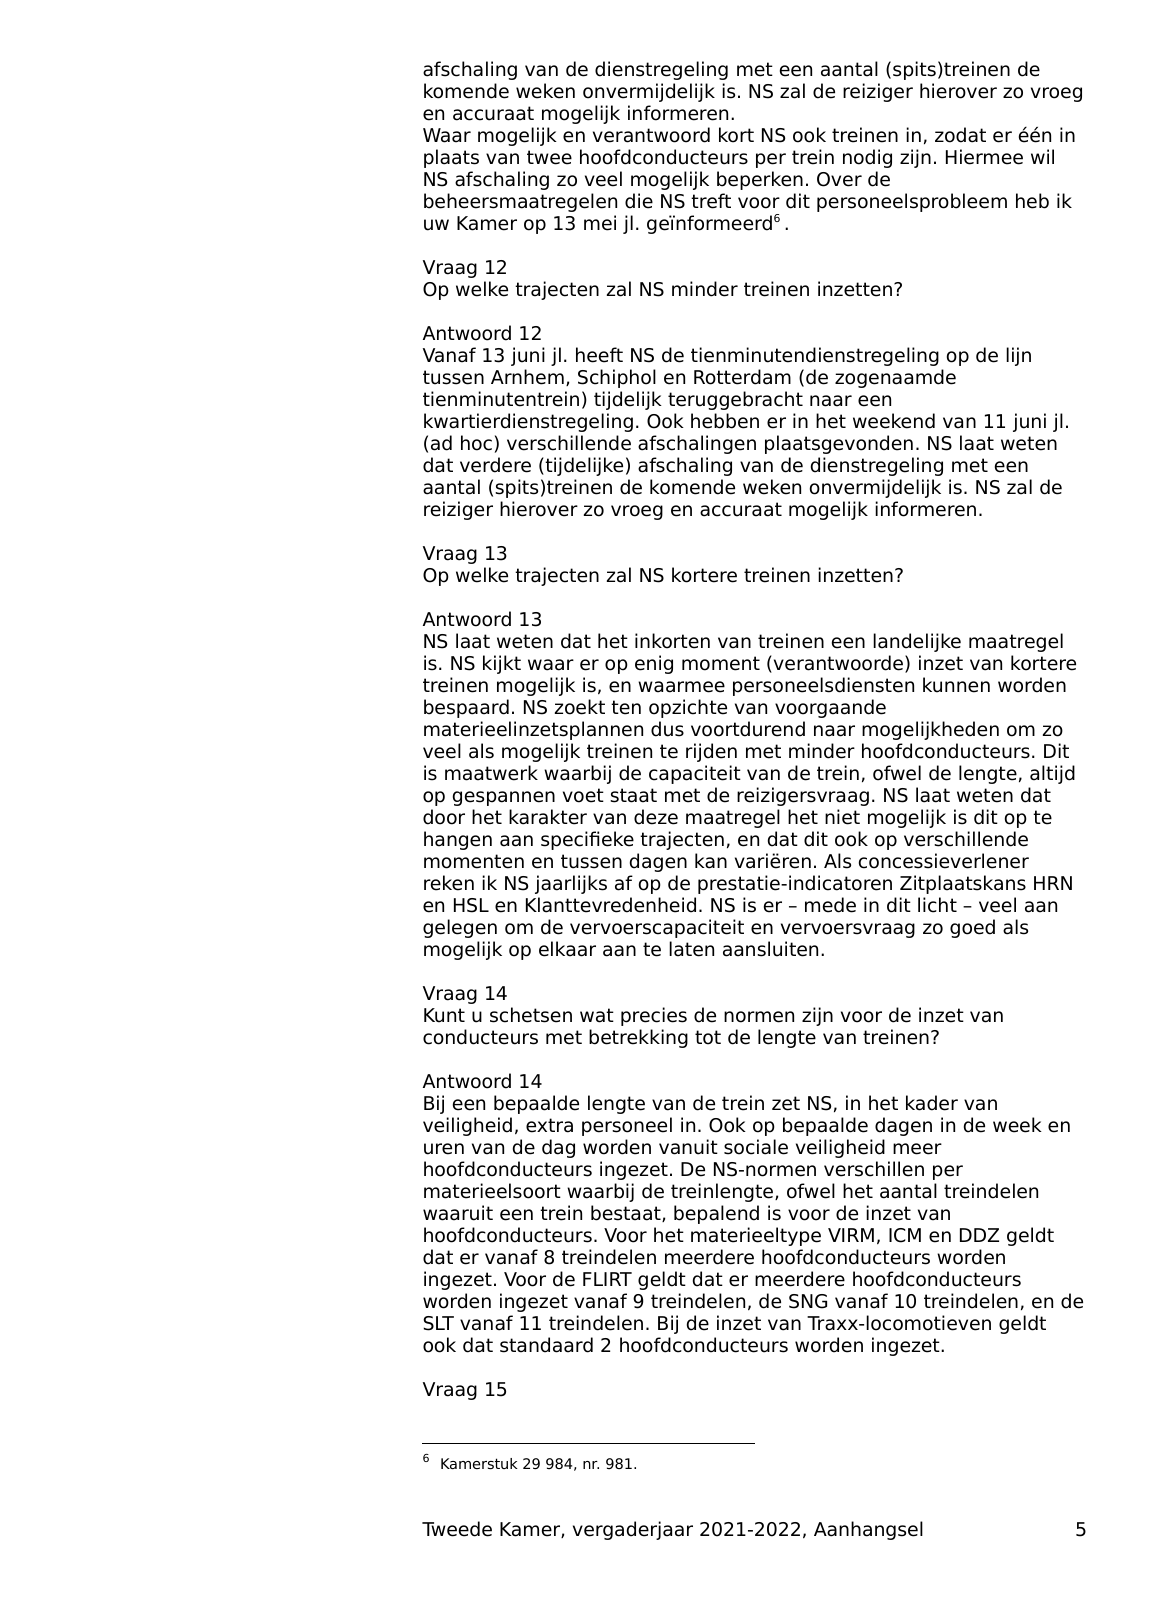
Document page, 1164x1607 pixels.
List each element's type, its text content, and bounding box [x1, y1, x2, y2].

text Op welke trajecten zal NS minder treinen inzetten? [422, 279, 1087, 301]
text afschaling van de dienstregeling met een aantal (spits)treinen de komende weken onvermijdelijk is. NS zal de reiziger hierover zo vroeg en accuraat mogelijk informeren. [422, 59, 1087, 125]
text Kunt u schetsen wat precies de normen zijn voor de inzet van conducteurs met betrekking tot de lengte van treinen? [422, 1005, 1087, 1049]
text Vraag 13 [422, 543, 1087, 565]
text Waar mogelijk en verantwoord kort NS ook treinen in, zodat er één in plaats van twee hoofdconducteurs per trein nodig zijn. Hiermee wil NS afschaling zo veel mogelijk beperken. Over de beheersmaatregelen die NS treft voor dit personeelsprobleem heb ik uw Kamer op 13 mei jl. geïnformeerd. [422, 125, 1087, 235]
text Op welke trajecten zal NS kortere treinen inzetten? [422, 565, 1087, 587]
text Antwoord 12 [422, 323, 1087, 345]
text Antwoord 13 [422, 609, 1087, 631]
text Antwoord 14 [422, 1071, 1087, 1093]
text Bij een bepaalde lengte van de trein zet NS, in het kader van veiligheid, extra personeel in. Ook op bepaalde dagen in de week en uren van de dag worden vanuit sociale veiligheid meer hoofdconducteurs ingezet. De NS-normen verschillen per materieelsoort waarbij de treinlengte, ofwel het aantal treindelen waaruit een trein bestaat, bepalend is voor de inzet van hoofdconducteurs. Voor het materieeltype VIRM, ICM en DDZ geldt dat er vanaf 8 treindelen meerdere hoofdconducteurs worden ingezet. Voor de FLIRT geldt dat er meerdere hoofdconducteurs worden ingezet vanaf 9 treindelen, de SNG vanaf 10 treindelen, en de SLT vanaf 11 treindelen. Bij de inzet van Traxx-locomotieven geldt ook dat standaard 2 hoofdconducteurs worden ingezet. [422, 1093, 1087, 1357]
text Vraag 12 [422, 257, 1087, 279]
text Vraag 14 [422, 983, 1087, 1005]
text NS laat weten dat het inkorten van treinen een landelijke maatregel is. NS kijkt waar er op enig moment (verantwoorde) inzet van kortere treinen mogelijk is, en waarmee personeelsdiensten kunnen worden bespaard. NS zoekt ten opzichte van voorgaande materieelinzetsplannen dus voortdurend naar mogelijkheden om zo veel als mogelijk treinen te rijden met minder hoofdconducteurs. Dit is maatwerk waarbij de capaciteit van de trein, ofwel de lengte, altijd op gespannen voet staat met de reizigersvraag. NS laat weten dat door het karakter van deze maatregel het niet mogelijk is dit op te hangen aan specifieke trajecten, en dat dit ook op verschillende momenten en tussen dagen kan variëren. Als concessieverlener reken ik NS jaarlijks af op de prestatie-indicatoren Zitplaatskans HRN en HSL en Klanttevredenheid. NS is er – mede in dit licht – veel aan gelegen om de vervoerscapaciteit en vervoersvraag zo goed als mogelijk op elkaar aan te laten aansluiten. [422, 631, 1087, 961]
text Kamerstuk 29 984, nr. 981. [422, 1452, 1087, 1474]
text Vanaf 13 juni jl. heeft NS de tienminutendienstregeling op de lijn tussen Arnhem, Schiphol en Rotterdam (de zogenaamde tienminutentrein) tijdelijk teruggebracht naar een kwartierdienstregeling. Ook hebben er in het weekend van 11 juni jl. (ad hoc) verschillende afschalingen plaatsgevonden. NS laat weten dat verdere (tijdelijke) afschaling van de dienstregeling met een aantal (spits)treinen de komende weken onvermijdelijk is. NS zal de reiziger hierover zo vroeg en accuraat mogelijk informeren. [422, 345, 1087, 521]
text Vraag 15 [422, 1379, 1087, 1401]
